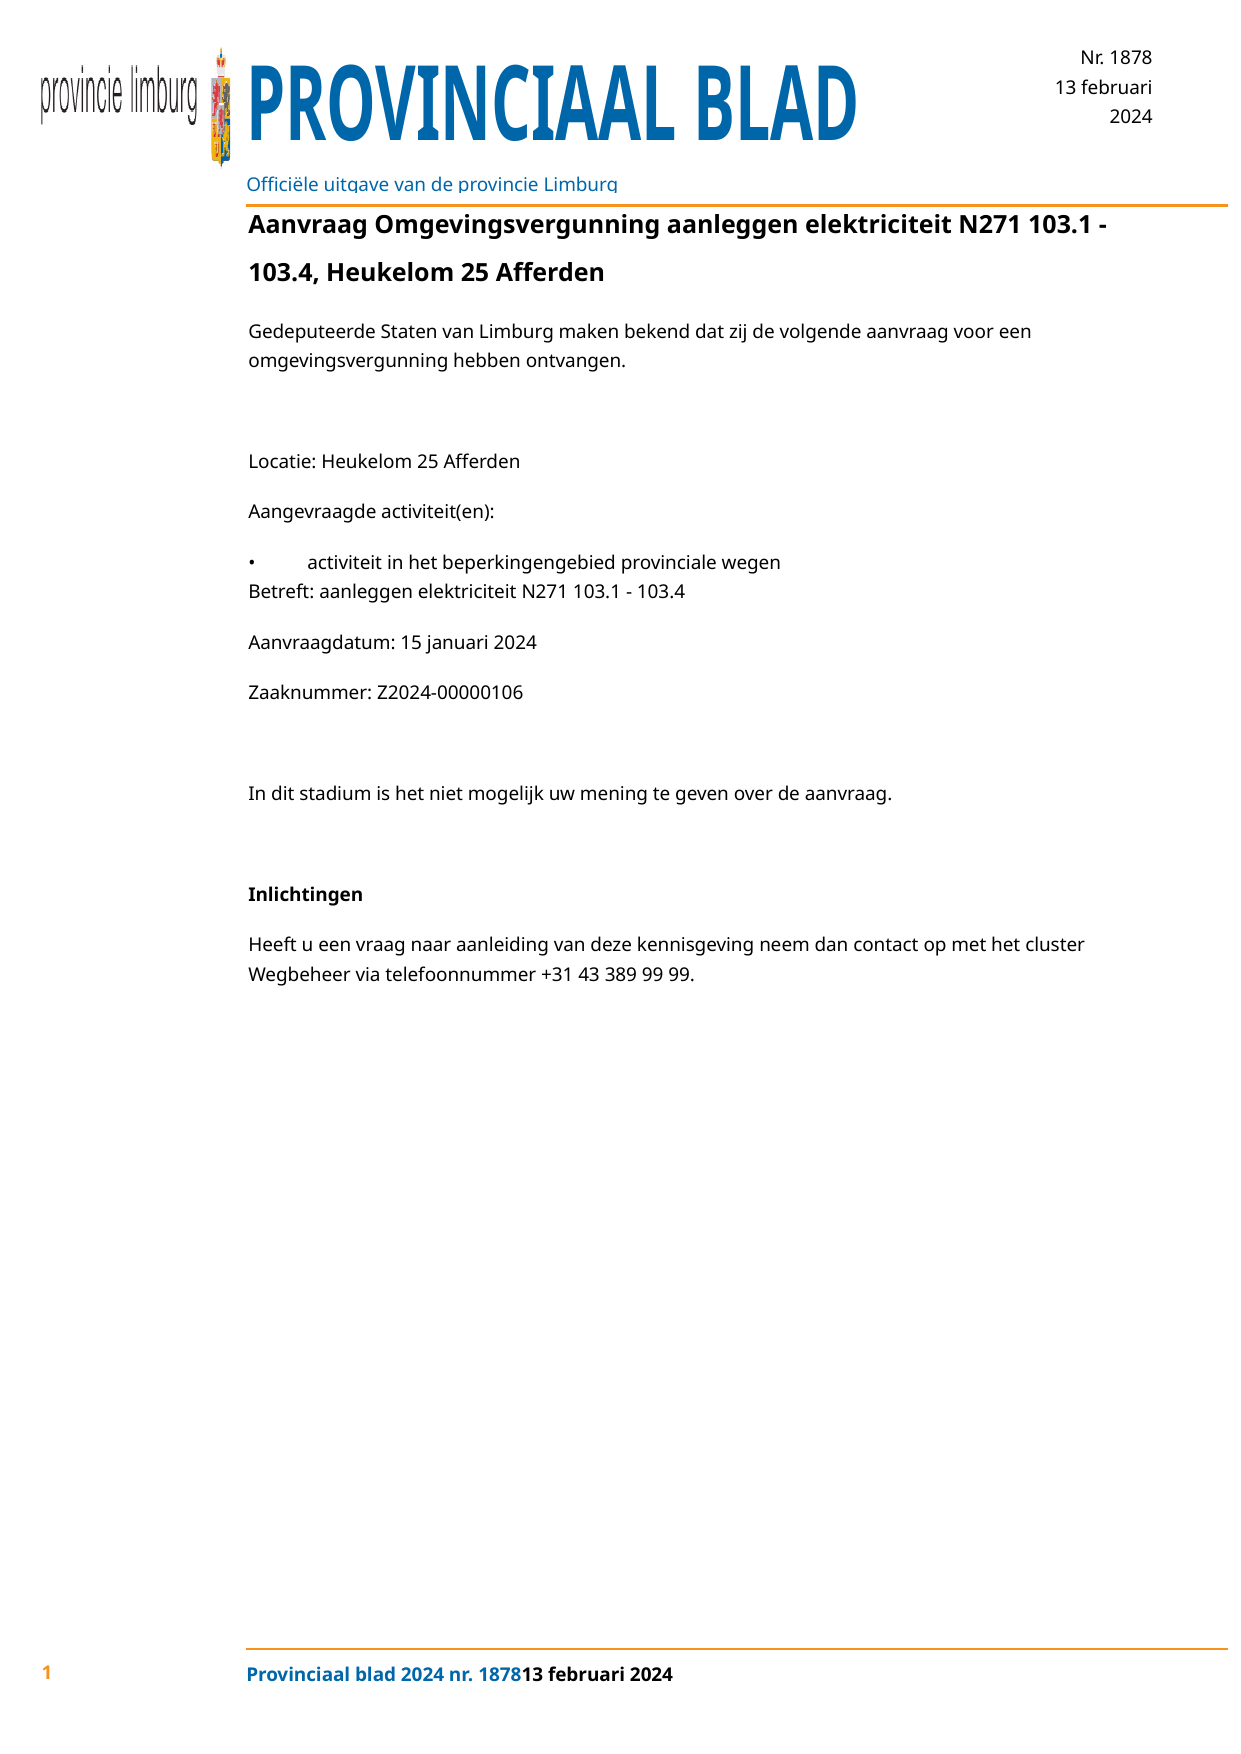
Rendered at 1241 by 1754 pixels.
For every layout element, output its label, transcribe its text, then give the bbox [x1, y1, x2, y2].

picture [41, 47, 231, 172]
text Locatie: Heukelom 25 Afferden [248, 448, 1152, 474]
text Zaaknummer: Z2024-00000106 [248, 679, 1152, 705]
text Aanvraag Omgevingsvergunning aanleggen elektriciteit N271 103.1 - 103.4, Heukelom 25 Afferden [248, 207, 1152, 288]
text Heeft u een vraag naar aanleiding van deze kennisgeving neem dan contact op met het cluster Wegbeheer via telefoonnummer +31 43 389 99 99. [248, 932, 1152, 987]
list activiteit in het beperkingengebied provinciale wegen [248, 549, 1152, 575]
text Inlichtingen [248, 881, 1152, 907]
text Betreft: aanleggen elektriciteit N271 103.1 - 103.4 [248, 579, 1152, 604]
text Aanvraagdatum: 15 januari 2024 [248, 629, 1152, 655]
text Gedeputeerde Staten van Limburg maken bekend dat zij de volgende aanvraag voor een omgevingsvergunning hebben ontvangen. [248, 318, 1152, 373]
text In dit stadium is het niet mogelijk uw mening te geven over de aanvraag. [248, 780, 1152, 806]
text Aangevraagde activiteit(en): [248, 499, 1152, 524]
